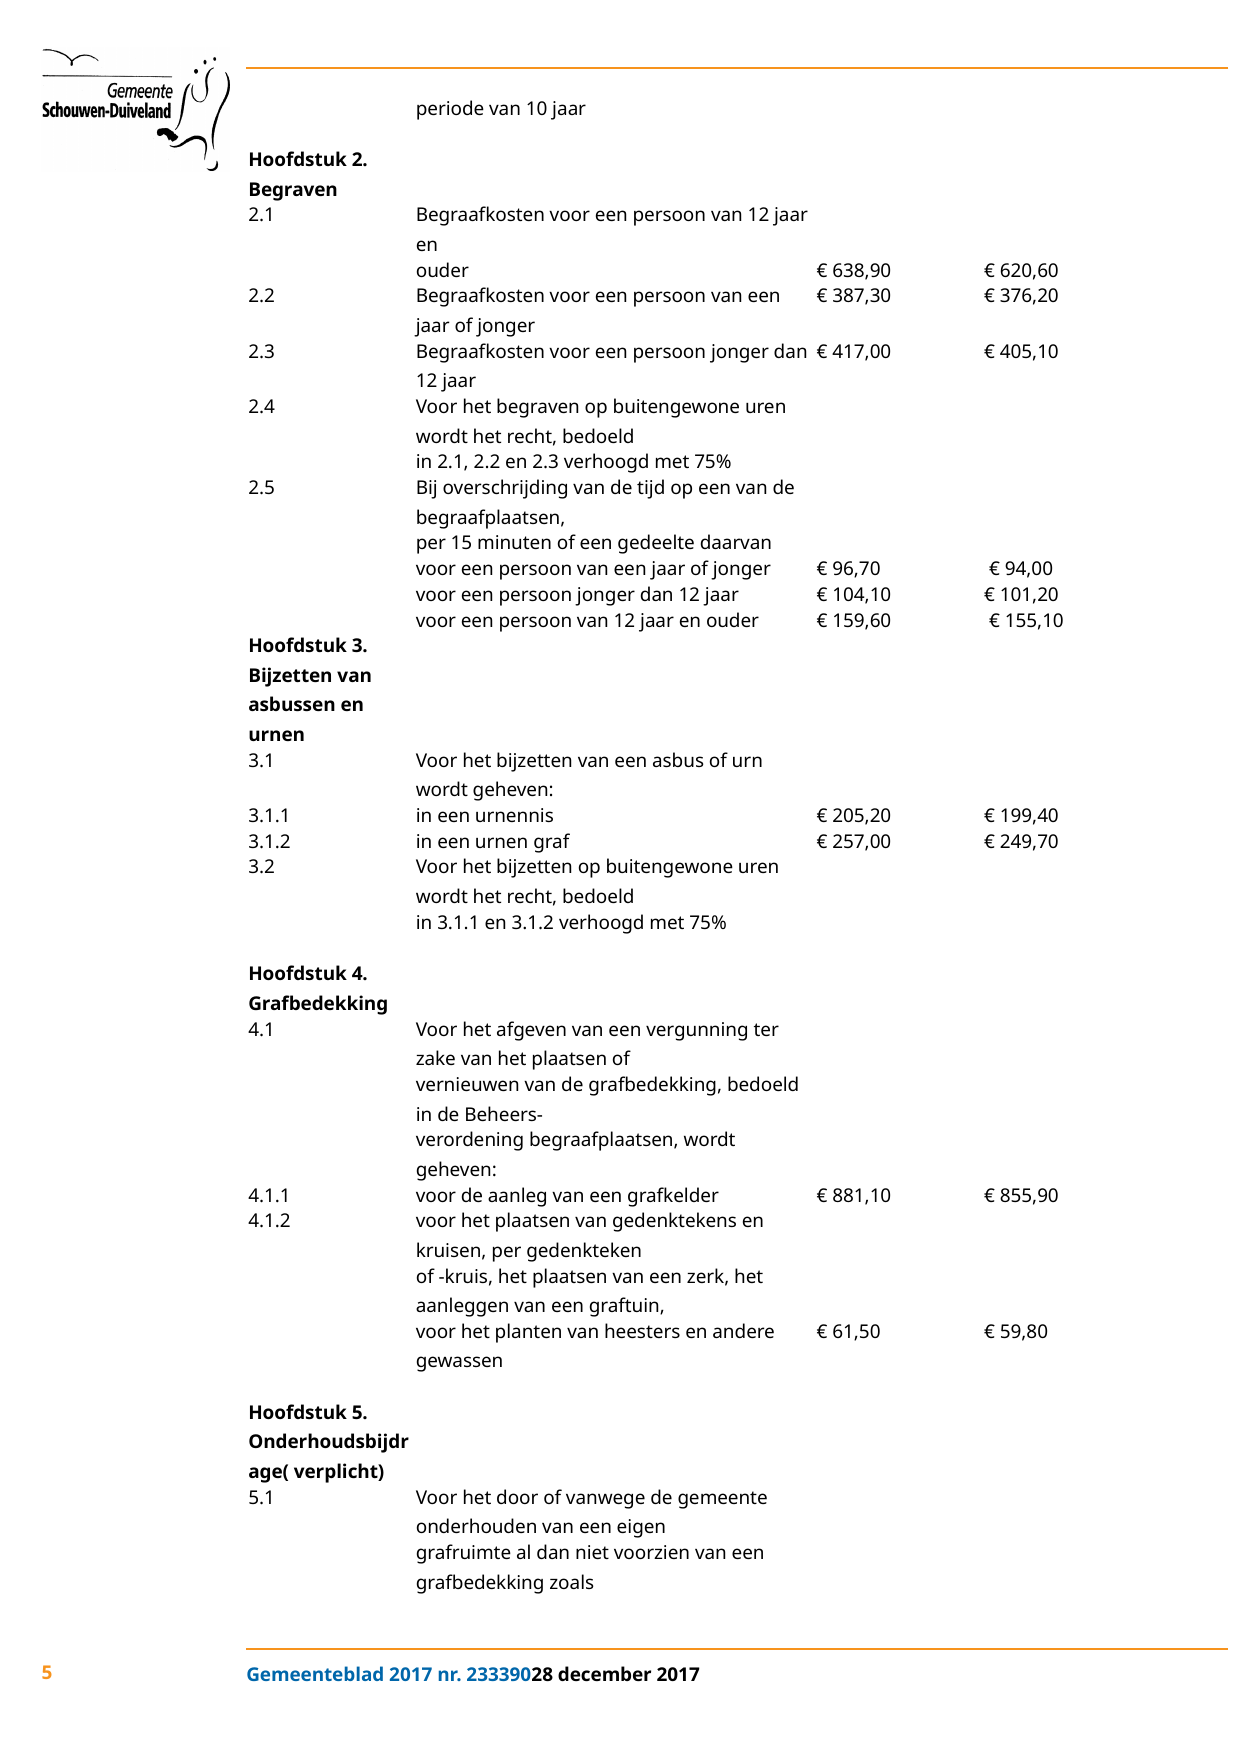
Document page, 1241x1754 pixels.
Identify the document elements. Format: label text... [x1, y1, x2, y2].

table_cell € 257,00 [816, 828, 984, 854]
table_cell voor het planten van heesters en andere gewassen [416, 1318, 816, 1373]
table_cell [248, 1318, 416, 1373]
table_cell [984, 474, 1152, 529]
table_cell [816, 909, 984, 935]
table_cell [248, 1539, 416, 1595]
table_cell € 205,20 [816, 802, 984, 828]
table_cell [416, 1399, 816, 1484]
table_cell [816, 1208, 984, 1263]
picture [41, 47, 231, 172]
table_cell [248, 1374, 416, 1399]
table_cell [816, 633, 984, 747]
table_cell [816, 393, 984, 448]
table_cell [816, 1016, 984, 1071]
table_cell € 881,10 [816, 1182, 984, 1207]
table_cell [248, 607, 416, 632]
table_cell [816, 1484, 984, 1539]
table_cell [248, 581, 416, 607]
table_cell [248, 1126, 416, 1182]
table_cell [816, 1374, 984, 1399]
table_cell [984, 1016, 1152, 1071]
table_cell [984, 633, 1152, 747]
table_cell in 3.1.1 en 3.1.2 verhoogd met 75% [416, 909, 816, 935]
table_cell [984, 1126, 1152, 1182]
table_cell voor de aanleg van een grafkelder [416, 1182, 816, 1207]
table_cell Begraafkosten voor een persoon jonger dan 12 jaar [416, 338, 816, 393]
table_cell in een urnennis [416, 802, 816, 828]
table_cell [984, 202, 1152, 257]
table_cell ouder [416, 257, 816, 283]
table_cell Begraafkosten voor een persoon van een jaar of jonger [416, 283, 816, 338]
table_cell Voor het begraven op buitengewone uren wordt het recht, bedoeld [416, 393, 816, 448]
table_cell grafruimte al dan niet voorzien van een grafbedekking zoals [416, 1539, 816, 1595]
table_cell 3.2 [248, 854, 416, 909]
table_cell [816, 530, 984, 555]
table_cell [248, 1071, 416, 1126]
table_cell € 199,40 [984, 802, 1152, 828]
table_cell € 96,70 [816, 555, 984, 581]
table_cell [816, 747, 984, 802]
table_cell Hoofdstuk 4. Grafbedekking [248, 961, 416, 1016]
table_cell Voor het bijzetten van een asbus of urn wordt geheven: [416, 747, 816, 802]
table_cell [248, 95, 416, 121]
table_cell € 159,60 [816, 607, 984, 632]
table_cell [816, 1071, 984, 1126]
table_cell [984, 1208, 1152, 1263]
table_cell [248, 1263, 416, 1318]
table_cell Hoofdstuk 2. Begraven [248, 146, 416, 202]
table_cell [416, 633, 816, 747]
table_cell € 59,80 [984, 1318, 1152, 1373]
table_cell [984, 909, 1152, 935]
table_cell of -kruis, het plaatsen van een zerk, het aanleggen van een graftuin, [416, 1263, 816, 1318]
table_cell Bij overschrijding van de tijd op een van de begraafplaatsen, [416, 474, 816, 529]
table_cell [816, 146, 984, 202]
table_cell [248, 555, 416, 581]
table_cell 3.1.1 [248, 802, 416, 828]
table_cell [248, 449, 416, 474]
table_cell verordening begraafplaatsen, wordt geheven: [416, 1126, 816, 1182]
table_cell [816, 1126, 984, 1182]
table_cell € 405,10 [984, 338, 1152, 393]
table_cell 2.5 [248, 474, 416, 529]
table_cell € 855,90 [984, 1182, 1152, 1207]
table_cell voor een persoon van 12 jaar en ouder [416, 607, 816, 632]
table_cell [984, 1484, 1152, 1539]
table_cell 3.1.2 [248, 828, 416, 854]
table_cell [416, 935, 816, 961]
table_cell € 638,90 [816, 257, 984, 283]
table_cell [248, 257, 416, 283]
table_cell voor een persoon van een jaar of jonger [416, 555, 816, 581]
table_cell per 15 minuten of een gedeelte daarvan [416, 530, 816, 555]
table_cell [984, 95, 1152, 121]
table_cell [984, 935, 1152, 961]
table_cell in 2.1, 2.2 en 2.3 verhoogd met 75% [416, 449, 816, 474]
table_cell [816, 961, 984, 1016]
table_cell [816, 121, 984, 146]
table_cell € 376,20 [984, 283, 1152, 338]
table_cell [416, 1374, 816, 1399]
table_cell 3.1 [248, 747, 416, 802]
table_cell [816, 1263, 984, 1318]
table_cell [816, 1399, 984, 1484]
table_cell [816, 474, 984, 529]
table_cell voor een persoon jonger dan 12 jaar [416, 581, 816, 607]
table_cell [816, 854, 984, 909]
table_cell Begraafkosten voor een persoon van 12 jaar en [416, 202, 816, 257]
table_cell [816, 95, 984, 121]
table_cell Voor het bijzetten op buitengewone uren wordt het recht, bedoeld [416, 854, 816, 909]
table_cell 2.1 [248, 202, 416, 257]
table_cell [984, 1071, 1152, 1126]
table_cell 2.3 [248, 338, 416, 393]
table_cell Voor het door of vanwege de gemeente onderhouden van een eigen [416, 1484, 816, 1539]
table_cell [984, 1539, 1152, 1595]
table_cell [816, 449, 984, 474]
table_cell voor het plaatsen van gedenktekens en kruisen, per gedenkteken [416, 1208, 816, 1263]
table_cell 2.2 [248, 283, 416, 338]
table_cell [816, 935, 984, 961]
table_cell € 61,50 [816, 1318, 984, 1373]
table_cell [984, 854, 1152, 909]
table_cell [816, 202, 984, 257]
table_cell [248, 530, 416, 555]
table_cell [984, 449, 1152, 474]
table_cell € 94,00 [984, 555, 1152, 581]
table_cell 4.1.2 [248, 1208, 416, 1263]
table_cell Voor het afgeven van een vergunning ter zake van het plaatsen of [416, 1016, 816, 1071]
table_cell in een urnen graf [416, 828, 816, 854]
table_cell [416, 121, 816, 146]
table_cell 4.1.1 [248, 1182, 416, 1207]
table_cell € 155,10 [984, 607, 1152, 632]
table_cell [416, 146, 816, 202]
table_cell vernieuwen van de grafbedekking, bedoeld in de Beheers- [416, 1071, 816, 1126]
table_cell [984, 530, 1152, 555]
table_cell € 101,20 [984, 581, 1152, 607]
table_cell periode van 10 jaar [416, 95, 816, 121]
table_cell [984, 1399, 1152, 1484]
table_cell [248, 121, 416, 146]
table_cell [984, 1263, 1152, 1318]
table_cell [984, 1374, 1152, 1399]
table_cell 4.1 [248, 1016, 416, 1071]
table_cell € 417,00 [816, 338, 984, 393]
table_cell € 620,60 [984, 257, 1152, 283]
table_cell [984, 961, 1152, 1016]
table_cell Hoofdstuk 3. Bijzetten van asbussen en urnen [248, 633, 416, 747]
table_cell € 249,70 [984, 828, 1152, 854]
table_cell Hoofdstuk 5. Onderhoudsbijdrage( verplicht) [248, 1399, 416, 1484]
table_cell [984, 121, 1152, 146]
table_cell € 104,10 [816, 581, 984, 607]
table_cell [984, 747, 1152, 802]
table_cell 2.4 [248, 393, 416, 448]
table_cell [984, 393, 1152, 448]
table_cell [984, 146, 1152, 202]
table_cell 5.1 [248, 1484, 416, 1539]
table_cell € 387,30 [816, 283, 984, 338]
table_cell [248, 935, 416, 961]
table_cell [416, 961, 816, 1016]
table_cell [248, 909, 416, 935]
table_cell [816, 1539, 984, 1595]
